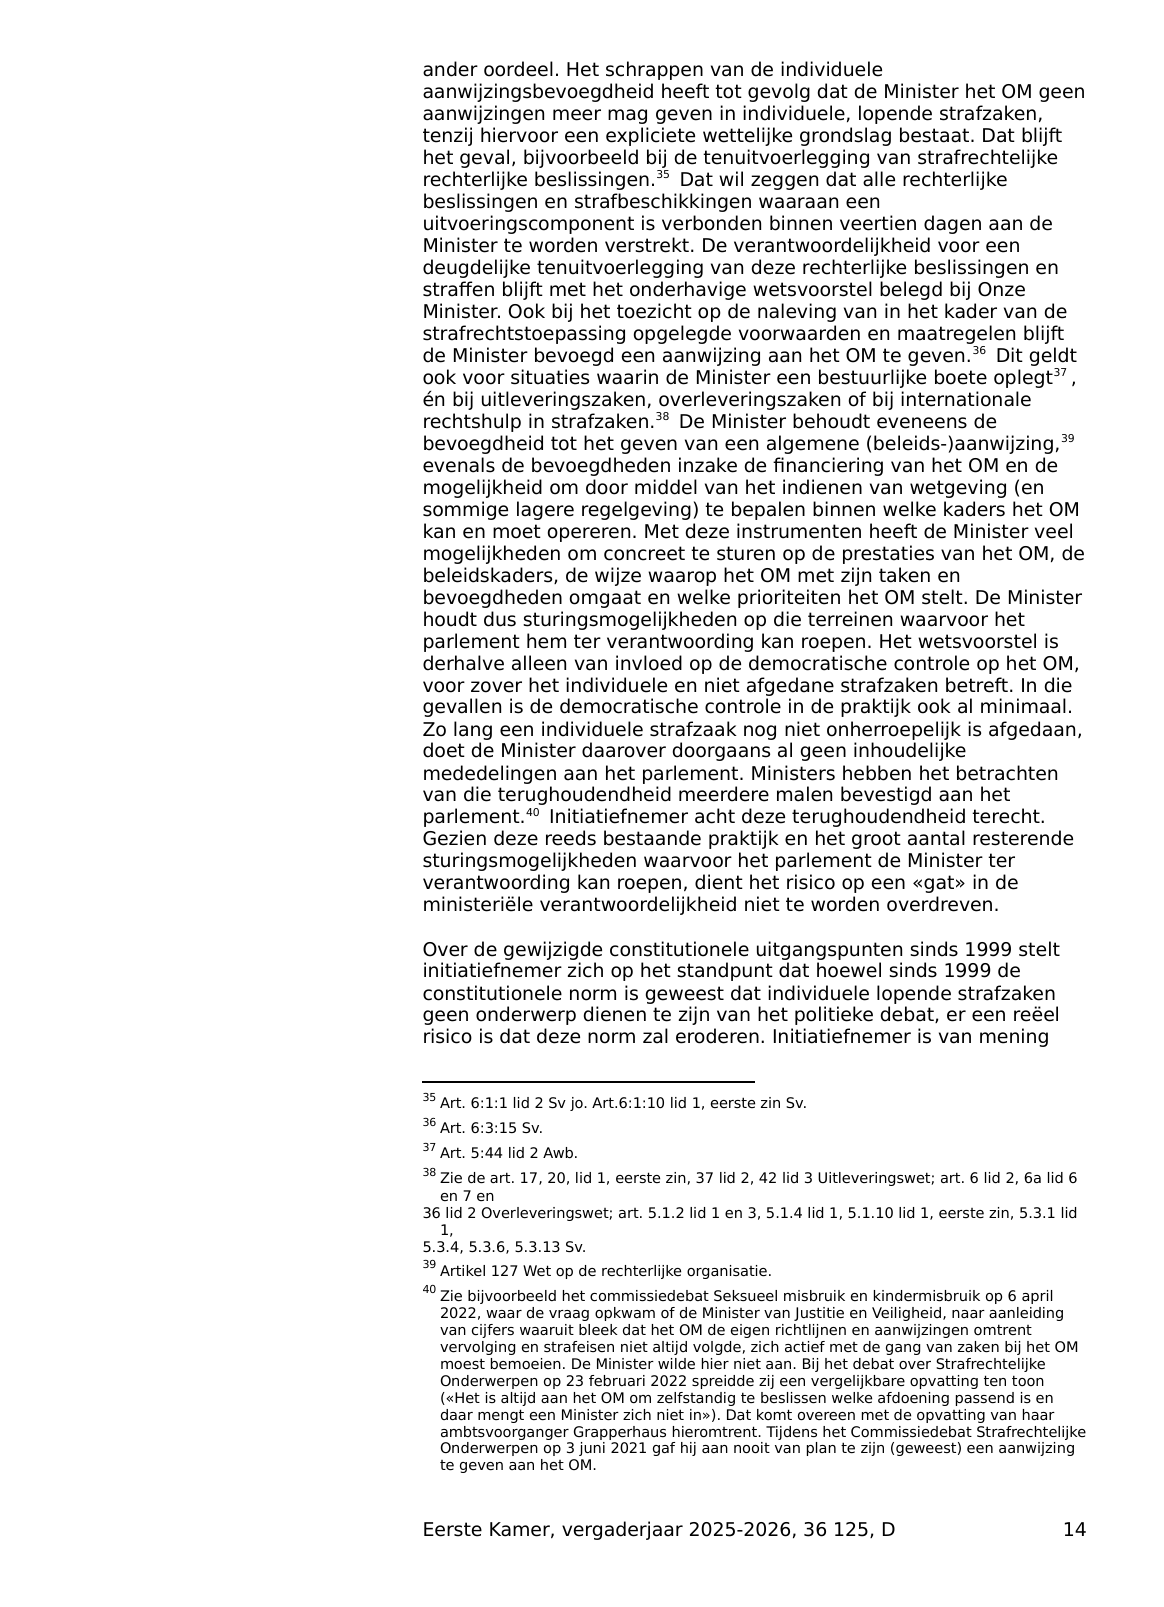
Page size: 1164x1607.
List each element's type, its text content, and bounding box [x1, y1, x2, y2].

text Art. 6:1:1 lid 2 Sv jo. Art.6:1:10 lid 1, eerste zin Sv. [422, 1091, 1087, 1113]
text ander oordeel. Het schrappen van de individuele aanwijzingsbevoegdheid heeft tot gevolg dat de Minister het OM geen aanwijzingen meer mag geven in individuele, lopende strafzaken, tenzij hiervoor een expliciete wettelijke grondslag bestaat. Dat blijft het geval, bijvoorbeeld bij de tenuitvoerlegging van strafrechtelijke rechterlijke beslissingen. Dat wil zeggen dat alle rechterlijke beslissingen en strafbeschikkingen waaraan een uitvoeringscomponent is verbonden binnen veertien dagen aan de Minister te worden verstrekt. De verantwoordelijkheid voor een deugdelijke tenuitvoerlegging van deze rechterlijke beslissingen en straffen blijft met het onderhavige wetsvoorstel belegd bij Onze Minister. Ook bij het toezicht op de naleving van in het kader van de strafrechtstoepassing opgelegde voorwaarden en maatregelen blijft de Minister bevoegd een aanwijzing aan het OM te geven. Dit geldt ook voor situaties waarin de Minister een bestuurlijke boete oplegt, én bij uitleveringszaken, overleveringszaken of bij internationale rechtshulp in strafzaken. De Minister behoudt eveneens de bevoegdheid tot het geven van een algemene (beleids-)aanwijzing, evenals de bevoegdheden inzake de financiering van het OM en de mogelijkheid om door middel van het indienen van wetgeving (en sommige lagere regelgeving) te bepalen binnen welke kaders het OM kan en moet opereren. Met deze instrumenten heeft de Minister veel mogelijkheden om concreet te sturen op de prestaties van het OM, de beleidskaders, de wijze waarop het OM met zijn taken en bevoegdheden omgaat en welke prioriteiten het OM stelt. De Minister houdt dus sturingsmogelijkheden op die terreinen waarvoor het parlement hem ter verantwoording kan roepen. Het wetsvoorstel is derhalve alleen van invloed op de democratische controle op het OM, voor zover het individuele en niet afgedane strafzaken betreft. In die gevallen is de democratische controle in de praktijk ook al minimaal. Zo lang een individuele strafzaak nog niet onherroepelijk is afgedaan, doet de Minister daarover doorgaans al geen inhoudelijke mededelingen aan het parlement. Ministers hebben het betrachten van die terughoudendheid meerdere malen bevestigd aan het parlement. Initiatiefnemer acht deze terughoudendheid terecht. Gezien deze reeds bestaande praktijk en het groot aantal resterende sturingsmogelijkheden waarvoor het parlement de Minister ter verantwoording kan roepen, dient het risico op een «gat» in de ministeriële verantwoordelijkheid niet te worden overdreven. [422, 59, 1087, 916]
text Art. 6:3:15 Sv. [422, 1116, 1087, 1138]
text Zie bijvoorbeeld het commissiedebat Seksueel misbruik en kindermisbruik op 6 april 2022, waar de vraag opkwam of de Minister van Justitie en Veiligheid, naar aanleiding van cijfers waaruit bleek dat het OM de eigen richtlijnen en aanwijzingen omtrent vervolging en strafeisen niet altijd volgde, zich actief met de gang van zaken bij het OM moest bemoeien. De Minister wilde hier niet aan. Bij het debat over Strafrechtelijke Onderwerpen op 23 februari 2022 spreidde zij een vergelijkbare opvatting ten toon («Het is altijd aan het OM om zelfstandig te beslissen welke afdoening passend is en daar mengt een Minister zich niet in»). Dat komt overeen met de opvatting van haar ambtsvoorganger Grapperhaus hieromtrent. Tijdens het Commissiedebat Strafrechtelijke Onderwerpen op 3 juni 2021 gaf hij aan nooit van plan te zijn (geweest) een aanwijzing te geven aan het OM. [422, 1283, 1087, 1474]
text Over de gewijzigde constitutionele uitgangspunten sinds 1999 stelt initiatiefnemer zich op het standpunt dat hoewel sinds 1999 de constitutionele norm is geweest dat individuele lopende strafzaken geen onderwerp dienen te zijn van het politieke debat, er een reëel risico is dat deze norm zal eroderen. Initiatiefnemer is van mening [422, 938, 1087, 1048]
text 36 lid 2 Overleveringswet; art. 5.1.2 lid 1 en 3, 5.1.4 lid 1, 5.1.10 lid 1, eerste zin, 5.3.1 lid 1, [422, 1205, 1087, 1239]
text Art. 5:44 lid 2 Awb. [422, 1141, 1087, 1163]
text 5.3.4, 5.3.6, 5.3.13 Sv. [422, 1239, 1087, 1256]
text Zie de art. 17, 20, lid 1, eerste zin, 37 lid 2, 42 lid 3 Uitleveringswet; art. 6 lid 2, 6a lid 6 en 7 en [422, 1166, 1087, 1205]
text Artikel 127 Wet op de rechterlijke organisatie. [422, 1258, 1087, 1281]
